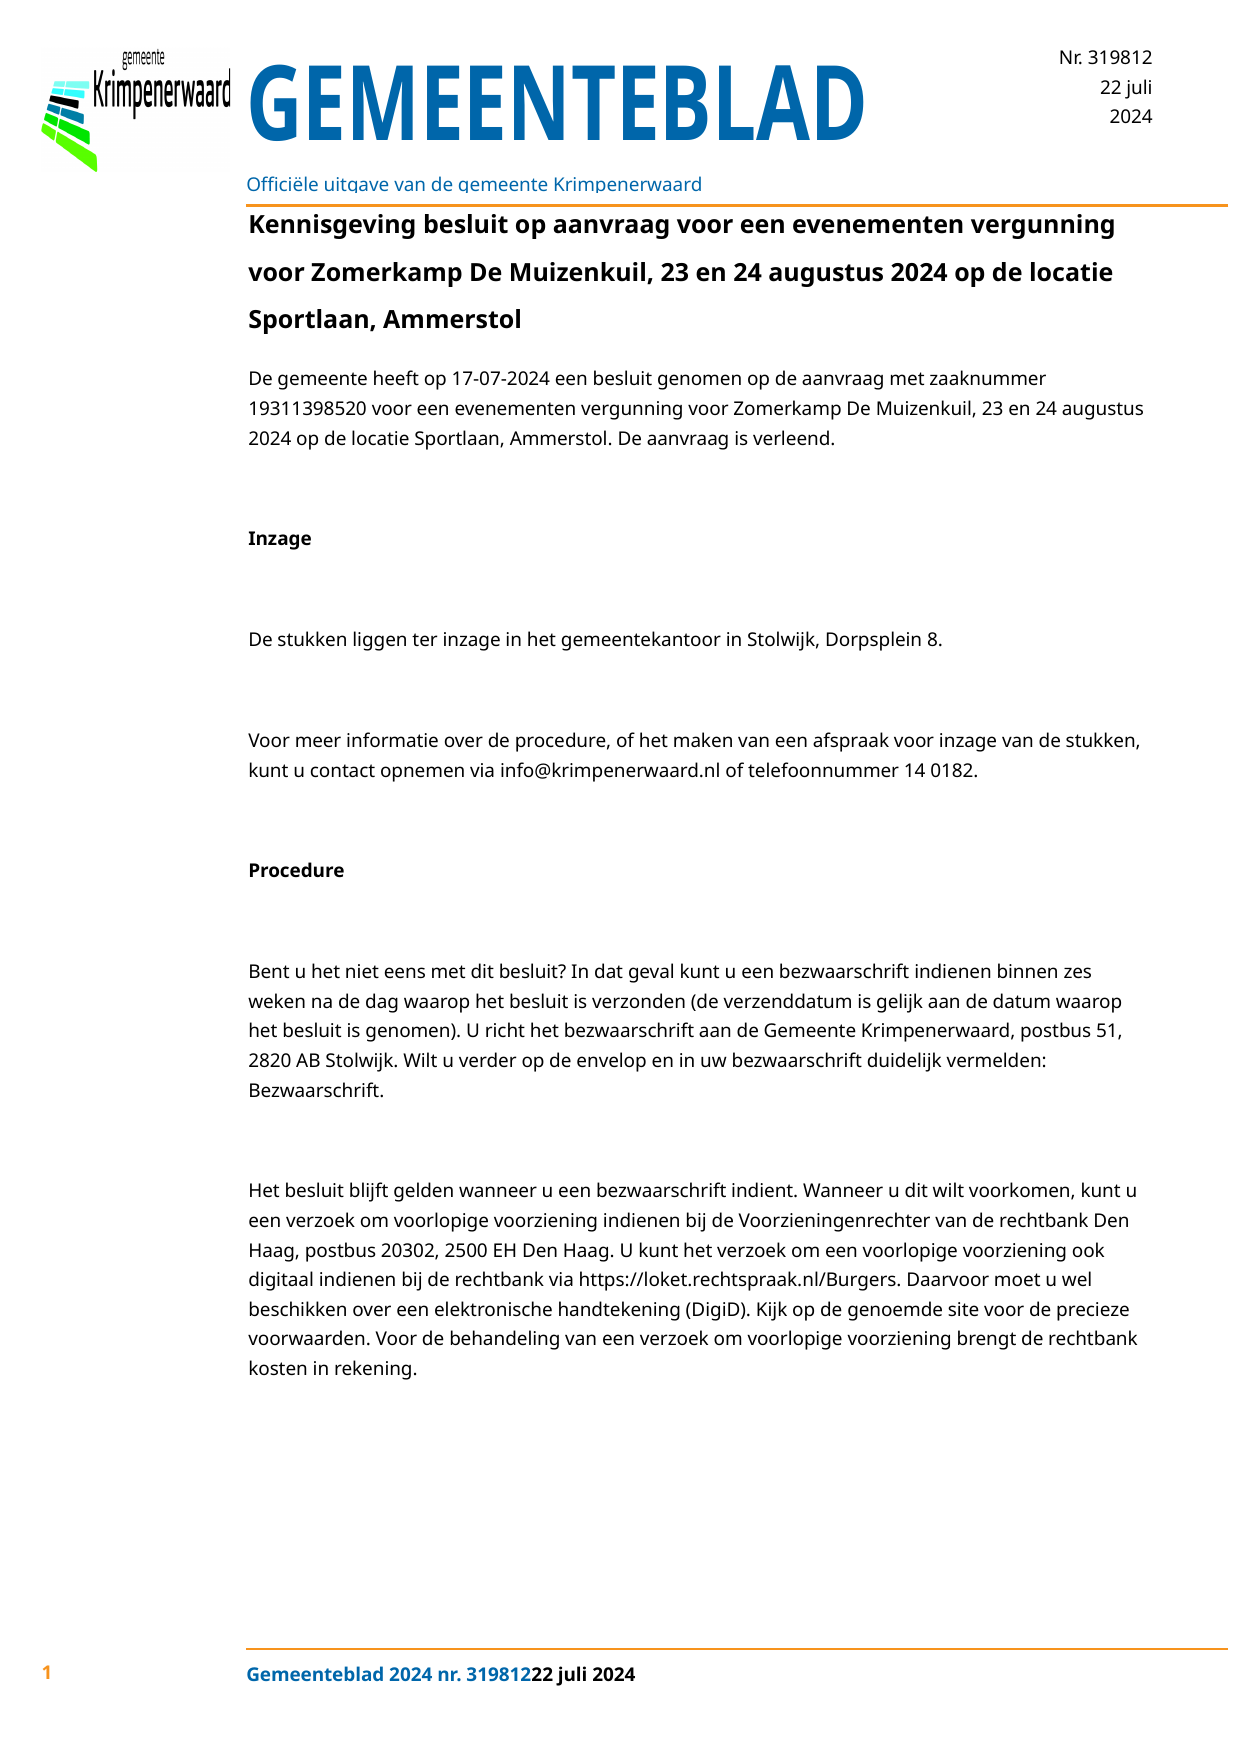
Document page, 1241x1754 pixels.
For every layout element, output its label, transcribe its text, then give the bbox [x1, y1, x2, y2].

text Voor meer informatie over de procedure, of het maken van een afspraak voor inzage van de stukken, kunt u contact opnemen via info@krimpenerwaard.nl of telefoonnummer 14 0182. [248, 727, 1152, 782]
text Kennisgeving besluit op aanvraag voor een evenementen vergunning voor Zomerkamp De Muizenkuil, 23 en 24 augustus 2024 op de locatie Sportlaan, Ammerstol [248, 207, 1152, 336]
text Het besluit blijft gelden wanneer u een bezwaarschrift indient. Wanneer u dit wilt voorkomen, kunt u een verzoek om voorlopige voorziening indienen bij de Voorzieningenrechter van de rechtbank Den Haag, postbus 20302, 2500 EH Den Haag. U kunt het verzoek om een voorlopige voorziening ook digitaal indienen bij de rechtbank via https://loket.rechtspraak.nl/Burgers. Daarvoor moet u wel beschikken over een elektronische handtekening (DigiD). Kijk op de genoemde site voor de precieze voorwaarden. Voor de behandeling van een verzoek om voorlopige voorziening brengt de rechtbank kosten in rekening. [248, 1178, 1152, 1381]
picture [41, 47, 231, 172]
text Inzage [248, 526, 1152, 551]
text De stukken liggen ter inzage in het gemeentekantoor in Stolwijk, Dorpsplein 8. [248, 626, 1152, 652]
text De gemeente heeft op 17-07-2024 een besluit genomen op de aanvraag met zaaknummer 19311398520 voor een evenementen vergunning voor Zomerkamp De Muizenkuil, 23 en 24 augustus 2024 op de locatie Sportlaan, Ammerstol. De aanvraag is verleend. [248, 366, 1152, 450]
text Bent u het niet eens met dit besluit? In dat geval kunt u een bezwaarschrift indienen binnen zes weken na de dag waarop het besluit is verzonden (de verzenddatum is gelijk aan de datum waarop het besluit is genomen). U richt het bezwaarschrift aan de Gemeente Krimpenerwaard, postbus 51, 2820 AB Stolwijk. Wilt u verder op de envelop en in uw bezwaarschrift duidelijk vermelden: Bezwaarschrift. [248, 958, 1152, 1102]
text Procedure [248, 858, 1152, 883]
